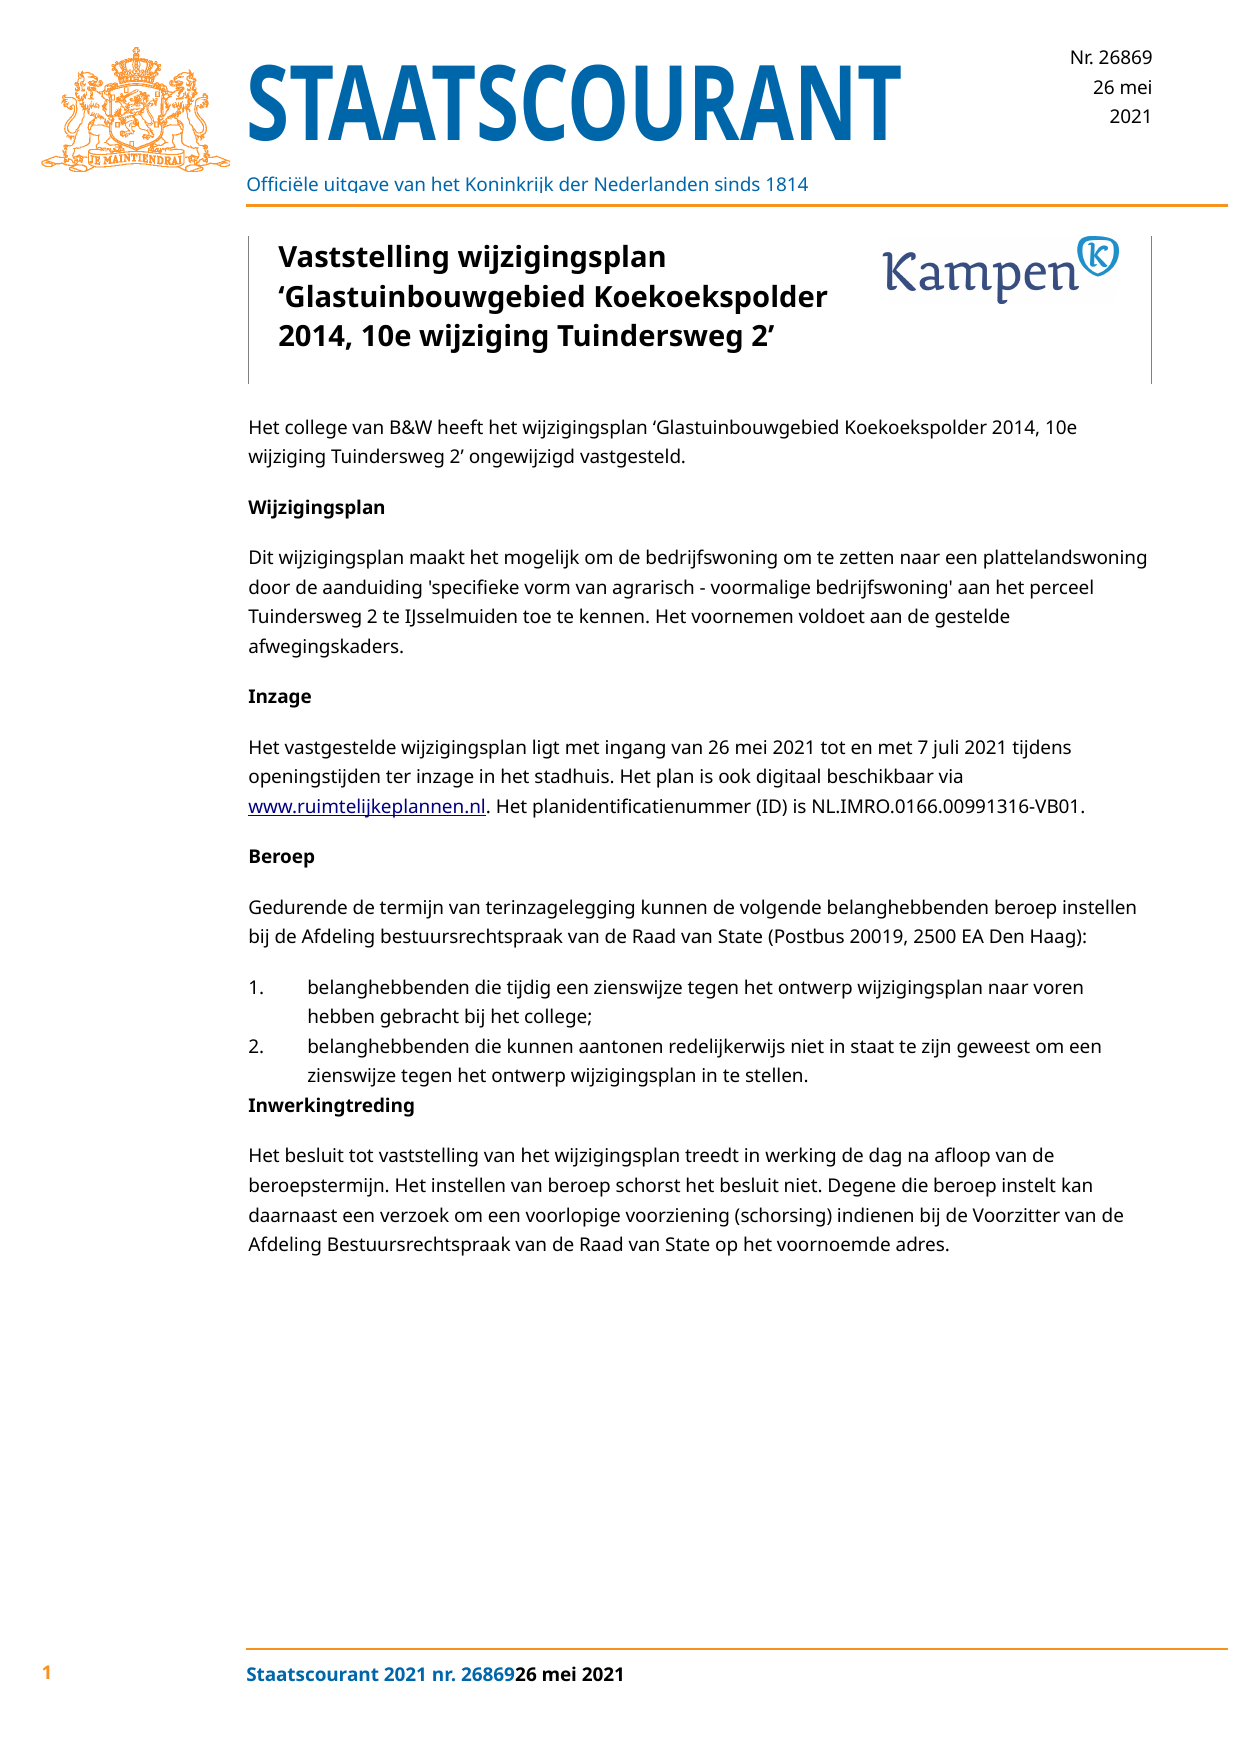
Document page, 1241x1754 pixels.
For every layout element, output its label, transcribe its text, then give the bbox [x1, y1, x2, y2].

text Gedurende de termijn van terinzagelegging kunnen de volgende belanghebbenden beroep instellen bij de Afdeling bestuursrechtspraak van de Raad van State (Postbus 20019, 2500 EA Den Haag): [248, 894, 1152, 949]
text Het college van B&W heeft het wijzigingsplan ‘Glastuinbouwgebied Koekoekspolder 2014, 10e wijziging Tuindersweg 2’ ongewijzigd vastgesteld. [248, 414, 1152, 469]
table_header [1119, 236, 1151, 303]
table_header Vaststelling wijzigingsplan ‘Glastuinbouwgebied Koekoekspolder 2014, 10e wijziging Tuindersweg 2’ [249, 236, 850, 384]
text Inwerkingtreding [248, 1092, 1152, 1118]
list belanghebbenden die tijdig een zienswijze tegen het ontwerp wijzigingsplan naar voren hebben gebracht bij het college; [248, 974, 1152, 1029]
picture [882, 236, 1119, 304]
picture [41, 47, 231, 172]
text Dit wijzigingsplan maakt het mogelijk om de bedrijfswoning om te zetten naar een plattelandswoning door de aanduiding 'specifieke vorm van agrarisch - voormalige bedrijfswoning' aan het perceel Tuindersweg 2 te IJsselmuiden toe te kennen. Het voornemen voldoet aan de gestelde afwegingskaders. [248, 544, 1152, 659]
text Inzage [248, 683, 1152, 709]
text Wijzigingsplan [248, 494, 1152, 520]
text Het besluit tot vaststelling van het wijzigingsplan treedt in werking de dag na afloop van de beroepstermijn. Het instellen van beroep schorst het besluit niet. Degene die beroep instelt kan daarnaast een verzoek om een voorlopige voorziening (schorsing) indienen bij de Voorzitter van de Afdeling Bestuursrechtspraak van de Raad van State op het voornoemde adres. [248, 1143, 1152, 1257]
list belanghebbenden die kunnen aantonen redelijkerwijs niet in staat te zijn geweest om een zienswijze tegen het ontwerp wijzigingsplan in te stellen. [248, 1033, 1152, 1088]
table_header [850, 236, 882, 303]
text Het vastgestelde wijzigingsplan ligt met ingang van 26 mei 2021 tot en met 7 juli 2021 tijdens openingstijden ter inzage in het stadhuis. Het plan is ook digitaal beschikbaar via www.ruimtelijkeplannen.nl. Het planidentificatienummer (ID) is NL.IMRO.0166.00991316-VB01. [248, 734, 1152, 819]
text Beroep [248, 843, 1152, 869]
table_header [850, 304, 1151, 384]
